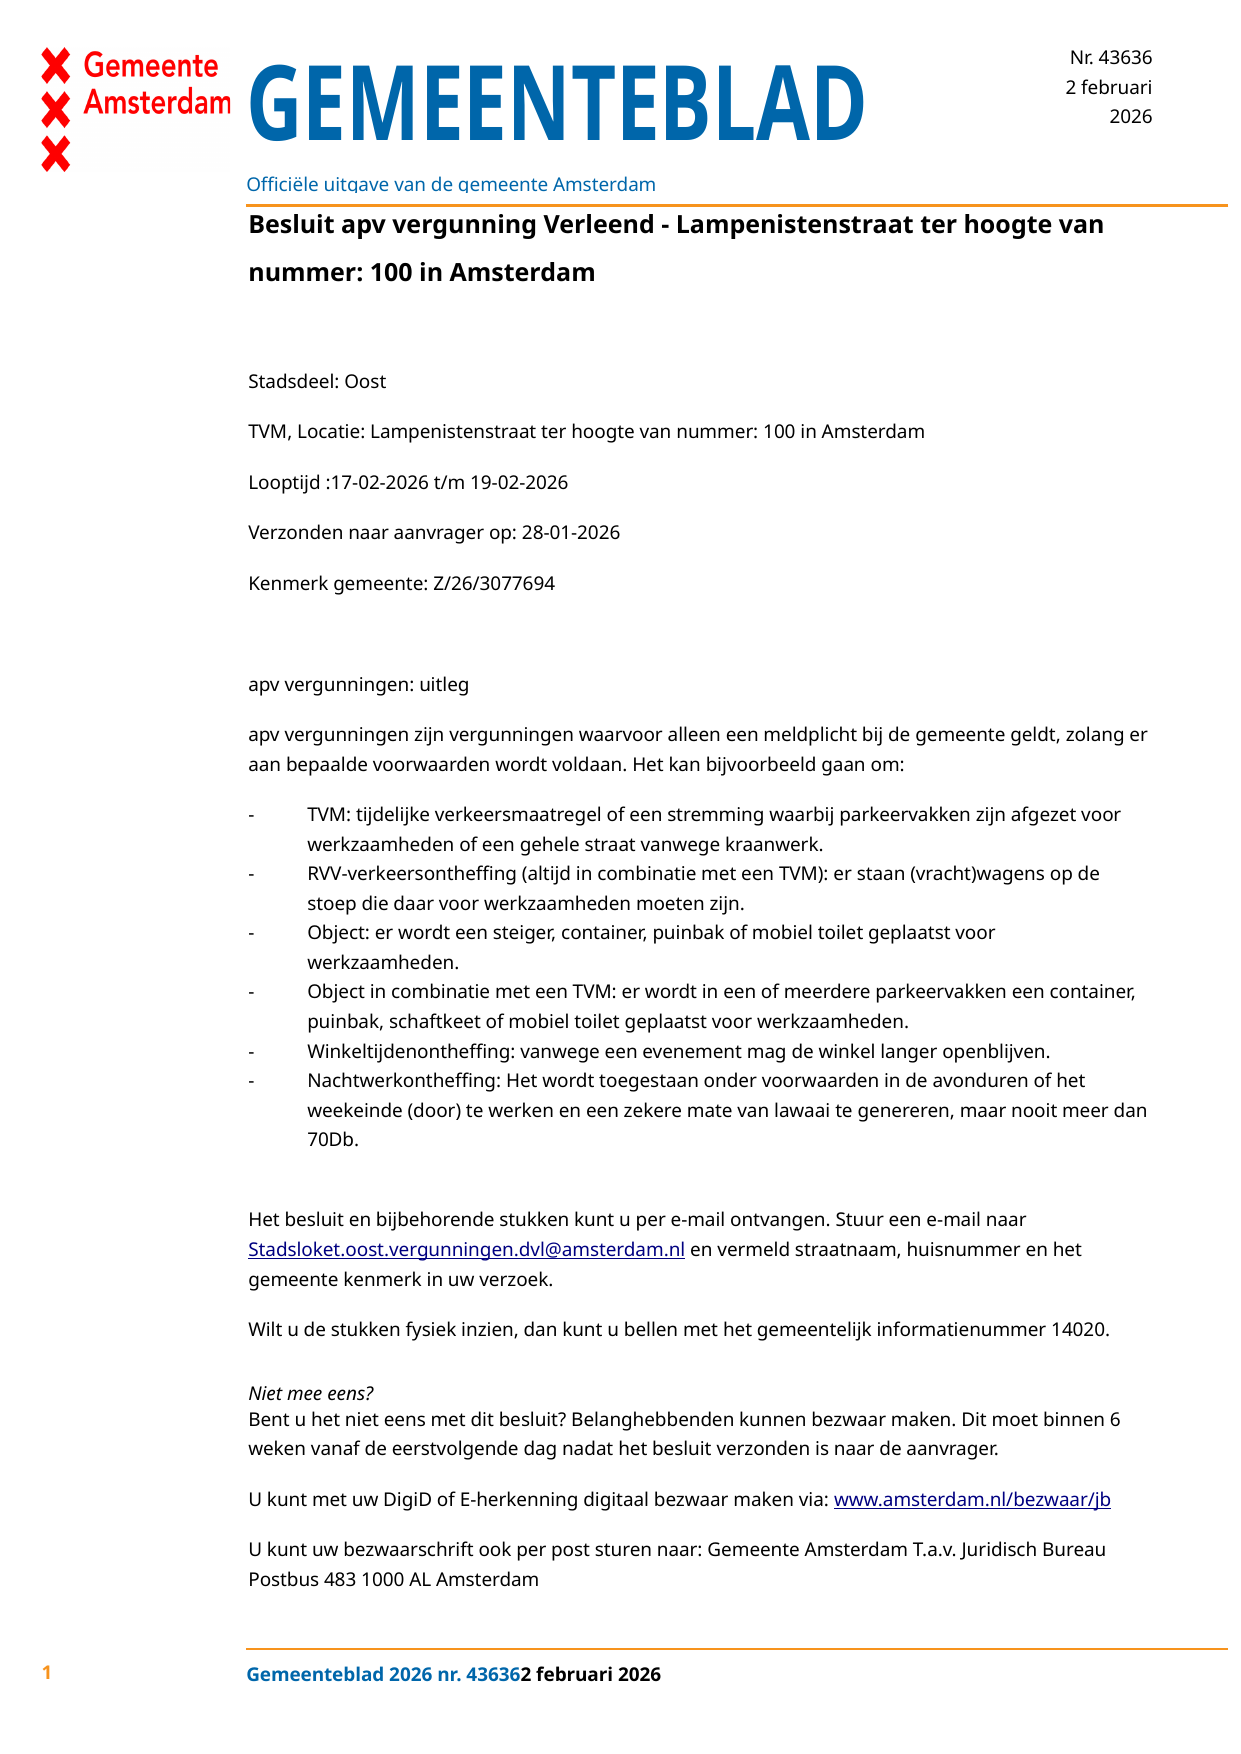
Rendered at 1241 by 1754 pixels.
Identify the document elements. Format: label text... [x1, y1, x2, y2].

text Bent u het niet eens met dit besluit? Belanghebbenden kunnen bezwaar maken. Dit moet binnen 6 weken vanaf de eerstvolgende dag nadat het besluit verzonden is naar de aanvrager. [248, 1406, 1152, 1461]
text Wilt u de stukken fysiek inzien, dan kunt u bellen met het gemeentelijk informatienummer 14020. [248, 1316, 1152, 1342]
list TVM: tijdelijke verkeersmaatregel of een stremming waarbij parkeervakken zijn afgezet voor werkzaamheden of een gehele straat vanwege kraanwerk. [248, 801, 1152, 857]
text Kenmerk gemeente: Z/26/3077694 [248, 570, 1152, 596]
text U kunt met uw DigiD of E-herkenning digitaal bezwaar maken via: www.amsterdam.nl/bezwaar/jb [248, 1486, 1152, 1512]
text Het besluit en bijbehorende stukken kunt u per e-mail ontvangen. Stuur een e-mail naar Stadsloket.oost.vergunningen.dvl@amsterdam.nl en vermeld straatnaam, huisnummer en het gemeente kenmerk in uw verzoek. [248, 1207, 1152, 1292]
text Besluit apv vergunning Verleend - Lampenistenstraat ter hoogte van nummer: 100 in Amsterdam [248, 207, 1152, 288]
text Verzonden naar aanvrager op: 28-01-2026 [248, 519, 1152, 545]
text U kunt uw bezwaarschrift ook per post sturen naar: Gemeente Amsterdam T.a.v. Juridisch Bureau Postbus 483 1000 AL Amsterdam [248, 1536, 1152, 1592]
list Winkeltijdenontheffing: vanwege een evenement mag de winkel langer openblijven. [248, 1038, 1152, 1064]
text TVM, Locatie: Lampenistenstraat ter hoogte van nummer: 100 in Amsterdam [248, 419, 1152, 444]
list RVV-verkeersontheffing (altijd in combinatie met een TVM): er staan (vracht)wagens op de stoep die daar voor werkzaamheden moeten zijn. [248, 860, 1152, 916]
text Niet mee eens? [248, 1380, 1152, 1406]
list Object in combinatie met een TVM: er wordt in een of meerdere parkeervakken een container, puinbak, schaftkeet of mobiel toilet geplaatst voor werkzaamheden. [248, 979, 1152, 1034]
picture [41, 47, 231, 172]
text Stadsdeel: Oost [248, 368, 1152, 394]
list Object: er wordt een steiger, container, puinbak of mobiel toilet geplaatst voor werkzaamheden. [248, 919, 1152, 975]
text Looptijd :17-02-2026 t/m 19-02-2026 [248, 469, 1152, 495]
text apv vergunningen zijn vergunningen waarvoor alleen een meldplicht bij de gemeente geldt, zolang er aan bepaalde voorwaarden wordt voldaan. Het kan bijvoorbeeld gaan om: [248, 721, 1152, 777]
list Nachtwerkontheffing: Het wordt toegestaan onder voorwaarden in de avonduren of het weekeinde (door) te werken en een zekere mate van lawaai te genereren, maar nooit meer dan 70Db. [248, 1067, 1152, 1152]
text apv vergunningen: uitleg [248, 671, 1152, 697]
